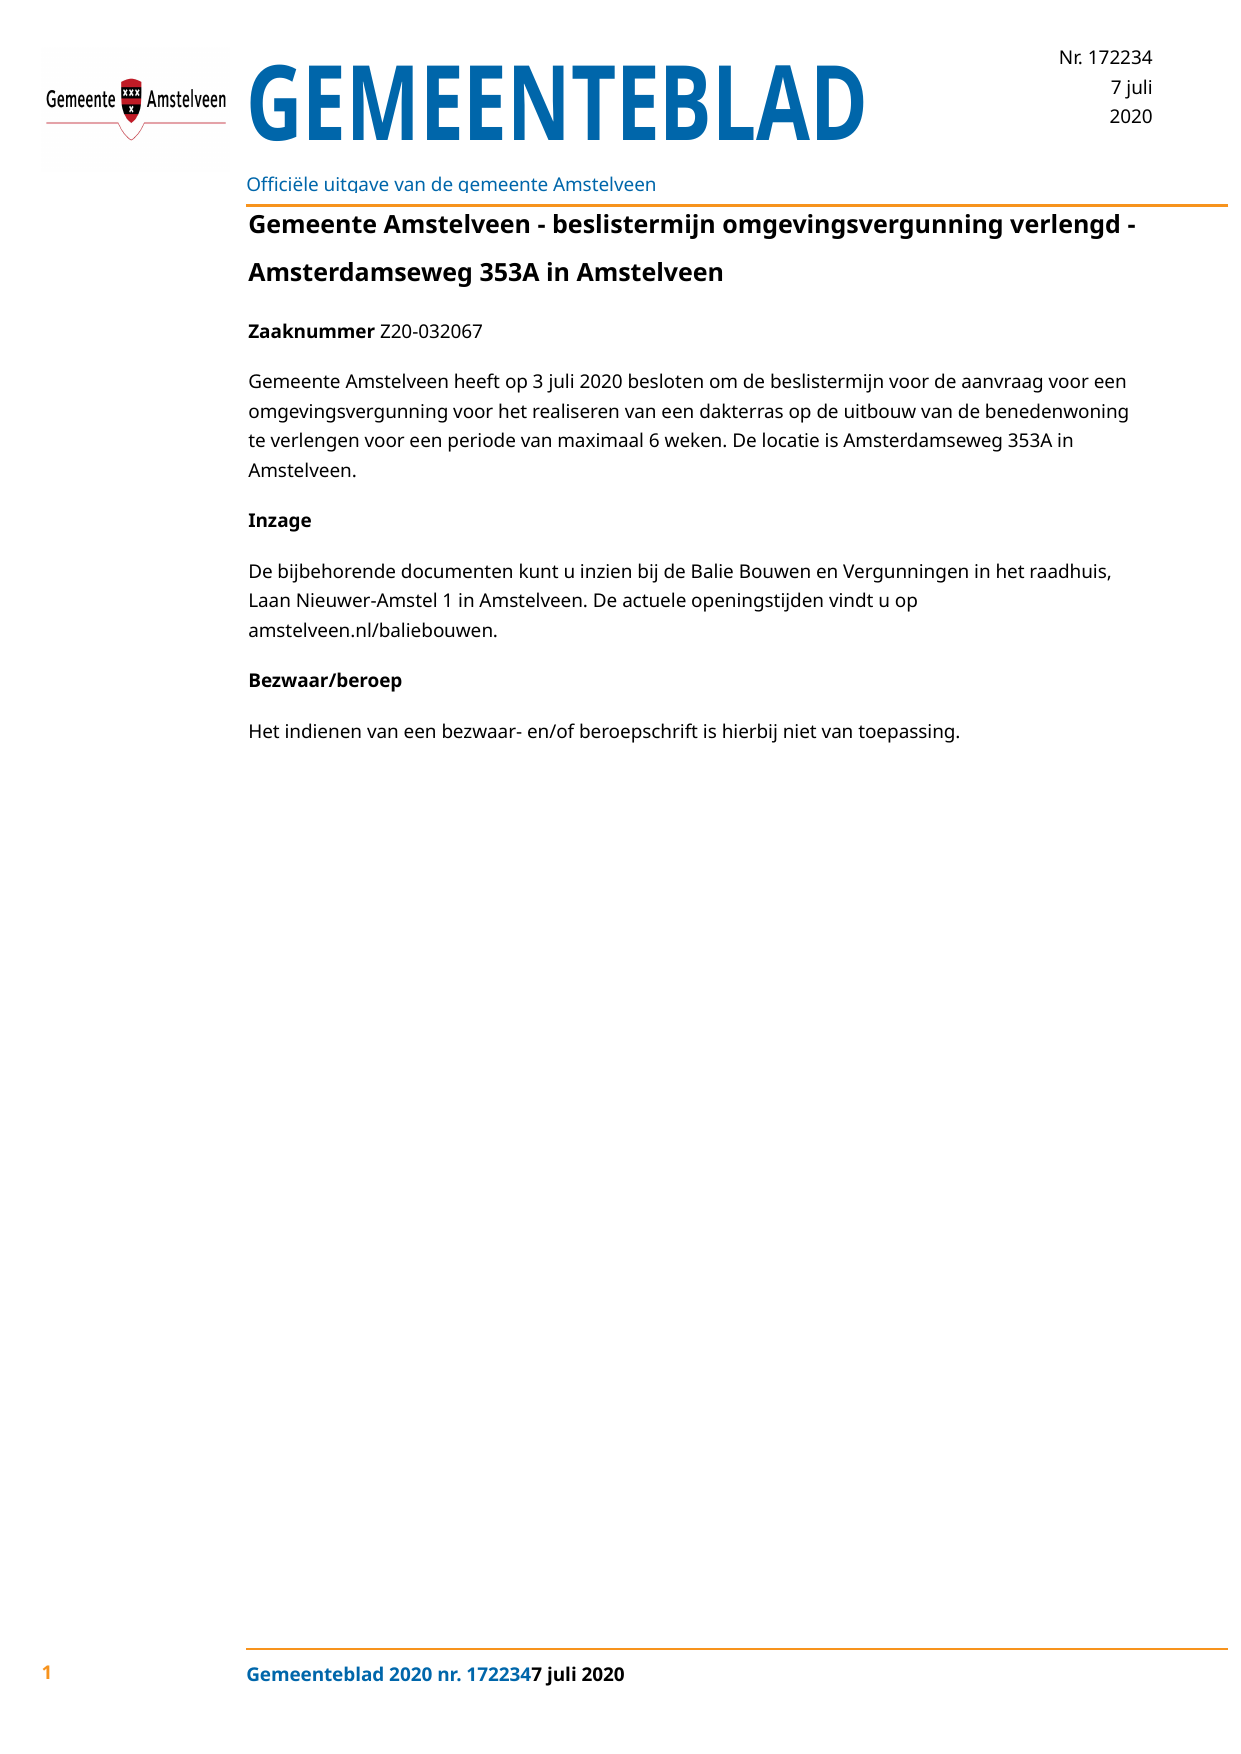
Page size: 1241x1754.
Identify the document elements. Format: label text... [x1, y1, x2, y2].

text Bezwaar/beroep [248, 667, 1152, 693]
text Zaaknummer Z20-032067 [248, 318, 1152, 344]
text Inzage [248, 507, 1152, 533]
text Gemeente Amstelveen heeft op 3 juli 2020 besloten om de beslistermijn voor de aanvraag voor een omgevingsvergunning voor het realiseren van een dakterras op de uitbouw van de benedenwoning te verlengen voor een periode van maximaal 6 weken. De locatie is Amsterdamseweg 353A in Amstelveen. [248, 368, 1152, 483]
text Gemeente Amstelveen - beslistermijn omgevingsvergunning verlengd - Amsterdamseweg 353A in Amstelveen [248, 207, 1152, 288]
text Het indienen van een bezwaar- en/of beroepschrift is hierbij niet van toepassing. [248, 718, 1152, 744]
text De bijbehorende documenten kunt u inzien bij de Balie Bouwen en Vergunningen in het raadhuis, Laan Nieuwer-Amstel 1 in Amstelveen. De actuele openingstijden vindt u op amstelveen.nl/baliebouwen. [248, 558, 1152, 643]
picture [41, 47, 231, 172]
